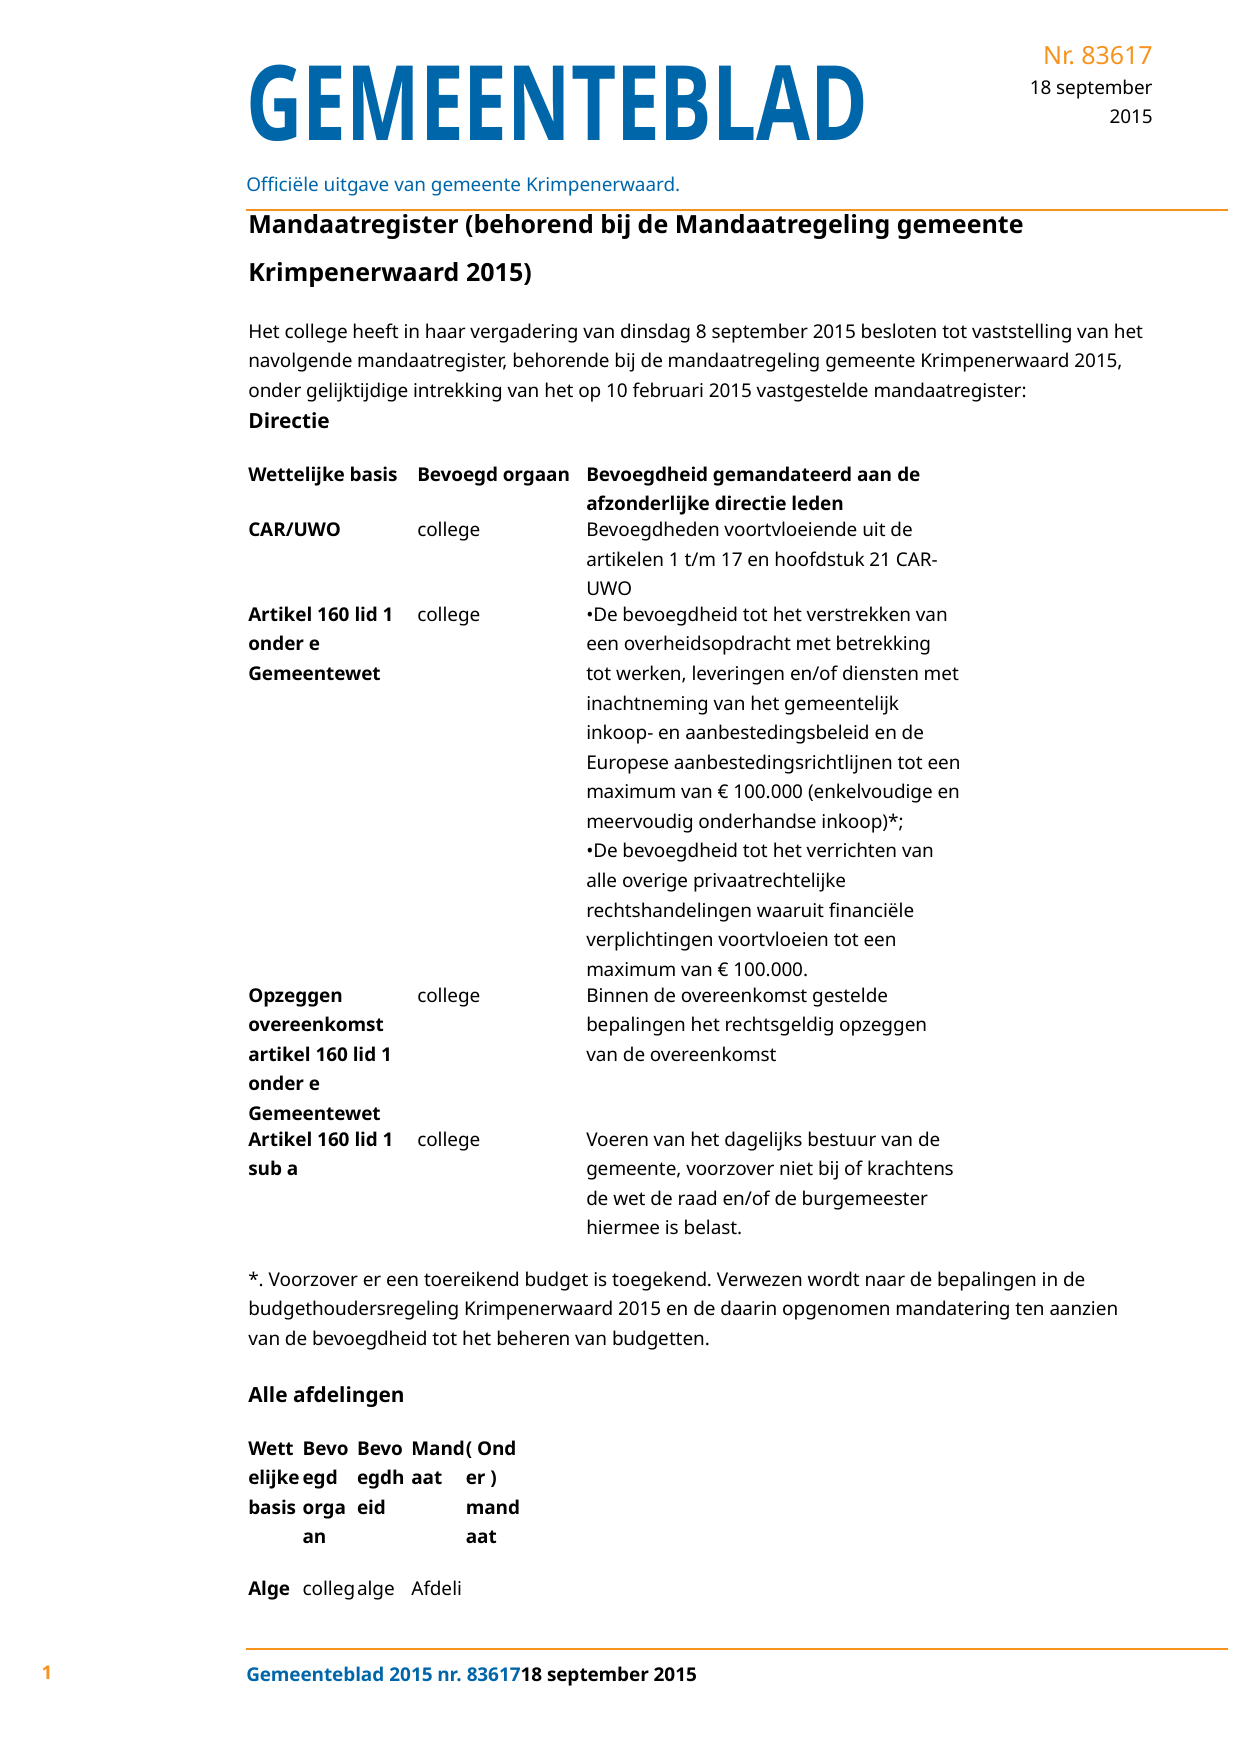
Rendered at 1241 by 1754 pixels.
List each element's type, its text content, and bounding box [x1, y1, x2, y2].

table_header Bevoegd orgaan [303, 1435, 357, 1549]
table_cell [357, 1549, 411, 1575]
table_header Mandaat [411, 1435, 466, 1549]
table_header Bevoegdheid gemandateerd aan de afzonderlijke directie leden [586, 461, 961, 516]
table_cell Bevoegdheden voortvloeiende uit de artikelen 1 t/m 17 en hoofdstuk 21 CAR-UWO [586, 516, 961, 601]
table_cell alge [357, 1575, 411, 1601]
table_header Bevoegdheid [357, 1435, 411, 1549]
table_cell Binnen de overeenkomst gestelde bepalingen het rechtsgeldig opzeggen van de overeenkomst [586, 982, 961, 1126]
table_cell CAR/UWO [248, 516, 417, 601]
table_cell Opzeggen overeenkomst artikel 160 lid 1 onder e Gemeentewet [248, 982, 417, 1126]
table_header ( Onder ) mandaat [466, 1435, 520, 1549]
table_cell Artikel 160 lid 1 onder e Gemeentewet [248, 601, 417, 982]
table_cell Voeren van het dagelijks bestuur van de gemeente, voorzover niet bij of krachtens de wet de raad en/of de burgemeester hiermee is belast. [586, 1126, 961, 1240]
table_header Wettelijke basis [248, 1435, 302, 1549]
text *. Voorzover er een toereikend budget is toegekend. Verwezen wordt naar de bepalingen in de budgethoudersregeling Krimpenerwaard 2015 en de daarin opgenomen mandatering ten aanzien van de bevoegdheid tot het beheren van budgetten. [248, 1266, 1152, 1351]
table_cell college [417, 1126, 586, 1240]
table_cell Alge [248, 1575, 302, 1601]
table_header [961, 461, 1152, 516]
table_cell •De bevoegdheid tot het verstrekken van een overheidsopdracht met betrekking tot werken, leveringen en/of diensten met inachtneming van het gemeentelijk inkoop- en aanbestedingsbeleid en de Europese aanbestedingsrichtlijnen tot een maximum van € 100.000 (enkelvoudige en meervoudig onderhandse inkoop)*; •De bevoegdheid tot het verrichten van alle overige privaatrechtelijke rechtshandelingen waaruit financiële verplichtingen voortvloeien tot een maximum van € 100.000. [586, 601, 961, 982]
table_cell college [417, 982, 586, 1126]
table_cell colleg [303, 1575, 357, 1601]
table_cell college [417, 516, 586, 601]
text Het college heeft in haar vergadering van dinsdag 8 september 2015 besloten tot vaststelling van het navolgende mandaatregister, behorende bij de mandaatregeling gemeente Krimpenerwaard 2015, onder gelijktijdige intrekking van het op 10 februari 2015 vastgestelde mandaatregister: [248, 318, 1152, 403]
table_header Bevoegd orgaan [417, 461, 586, 516]
table_cell [961, 1126, 1152, 1240]
table_cell [466, 1575, 520, 1601]
table_cell Artikel 160 lid 1 sub a [248, 1126, 417, 1240]
table_cell college [417, 601, 586, 982]
table_cell [961, 516, 1152, 601]
table_cell [466, 1549, 520, 1575]
table_header Wettelijke basis [248, 461, 417, 516]
table_cell [248, 1549, 302, 1575]
table_cell [961, 601, 1152, 982]
table_cell [411, 1549, 466, 1575]
picture [41, 47, 231, 172]
table_cell [303, 1549, 357, 1575]
text Directie [248, 407, 1152, 435]
table_cell Afdeli [411, 1575, 466, 1601]
text Alle afdelingen [248, 1381, 1152, 1409]
text Mandaatregister (behorend bij de Mandaatregeling gemeente Krimpenerwaard 2015) [248, 211, 1152, 288]
table_cell [961, 982, 1152, 1126]
